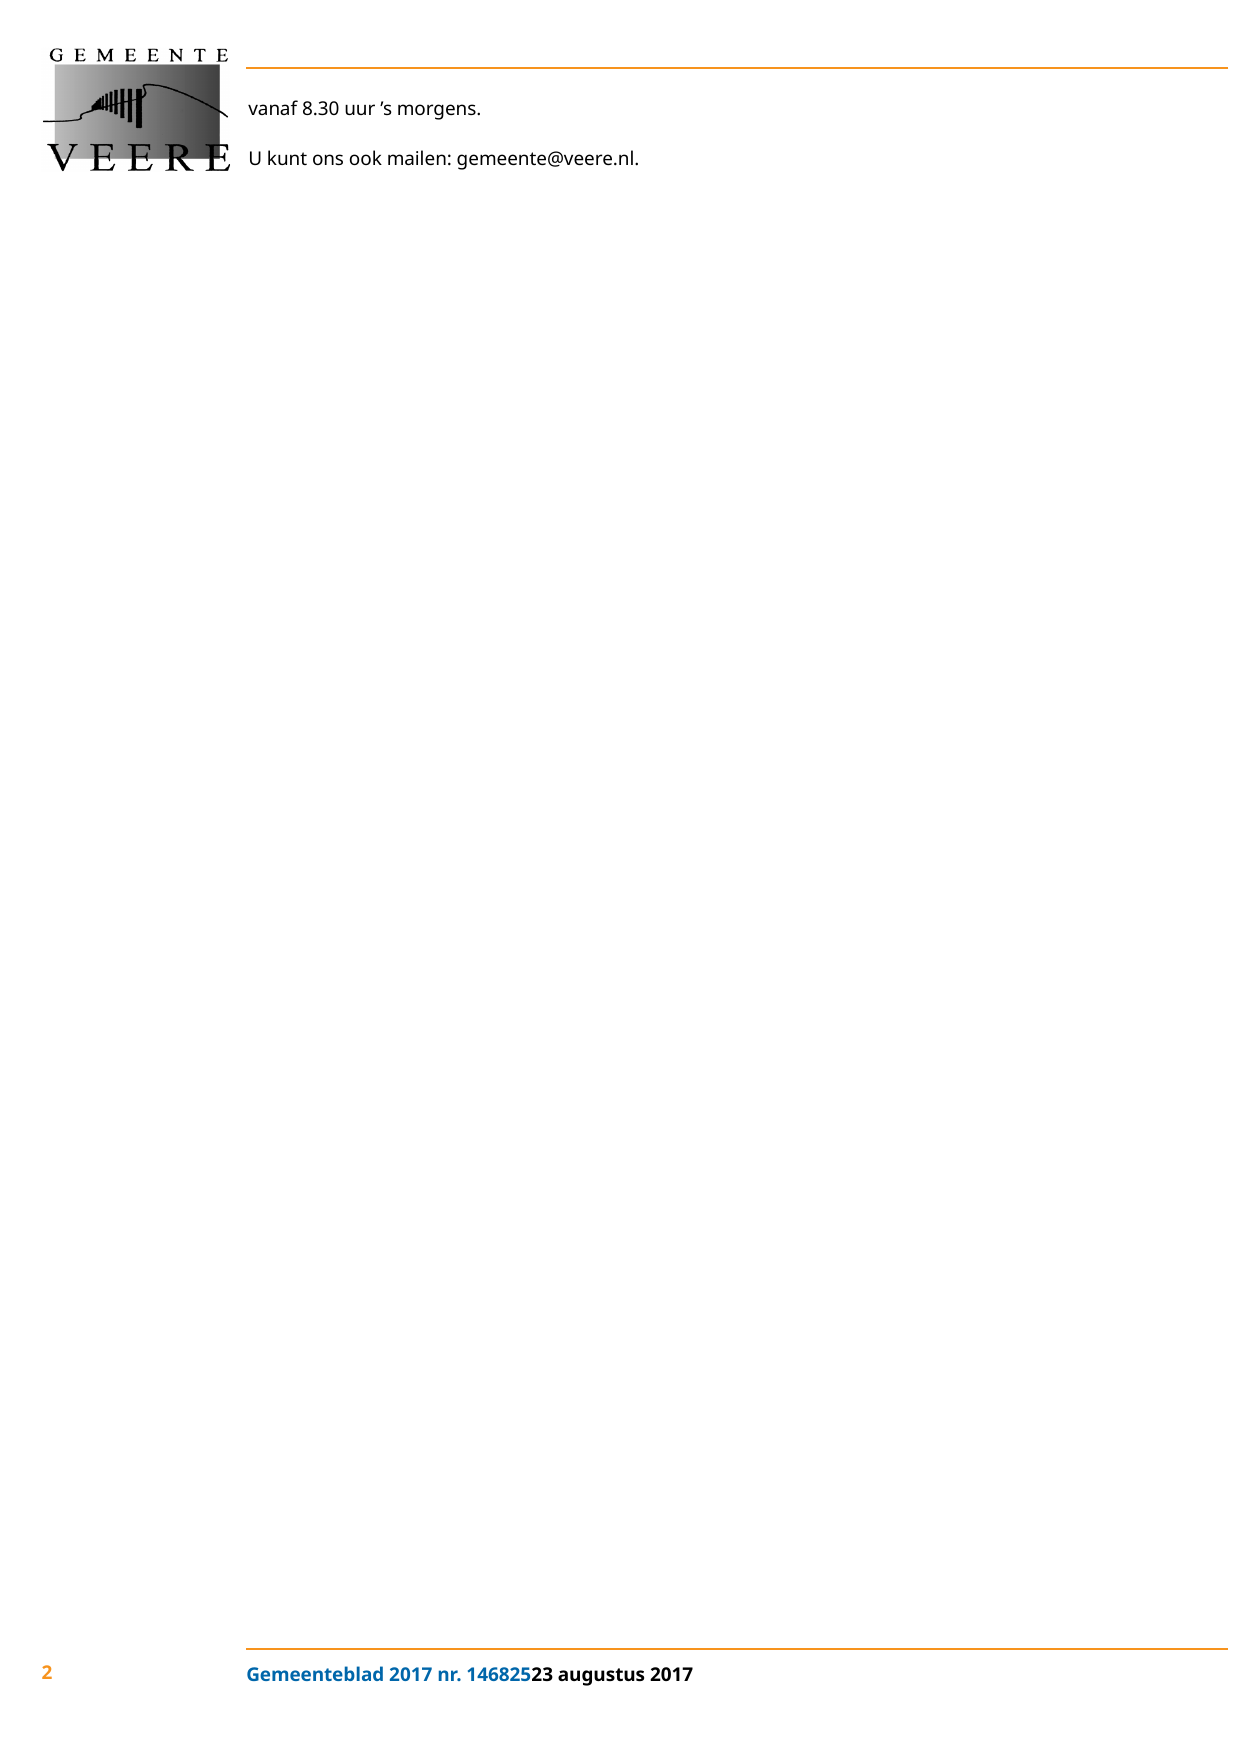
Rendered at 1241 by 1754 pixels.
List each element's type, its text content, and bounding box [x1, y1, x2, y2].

text vanaf 8.30 uur ’s morgens. [248, 95, 1152, 121]
picture [41, 47, 231, 172]
text U kunt ons ook mailen: gemeente@veere.nl. [248, 145, 1152, 171]
